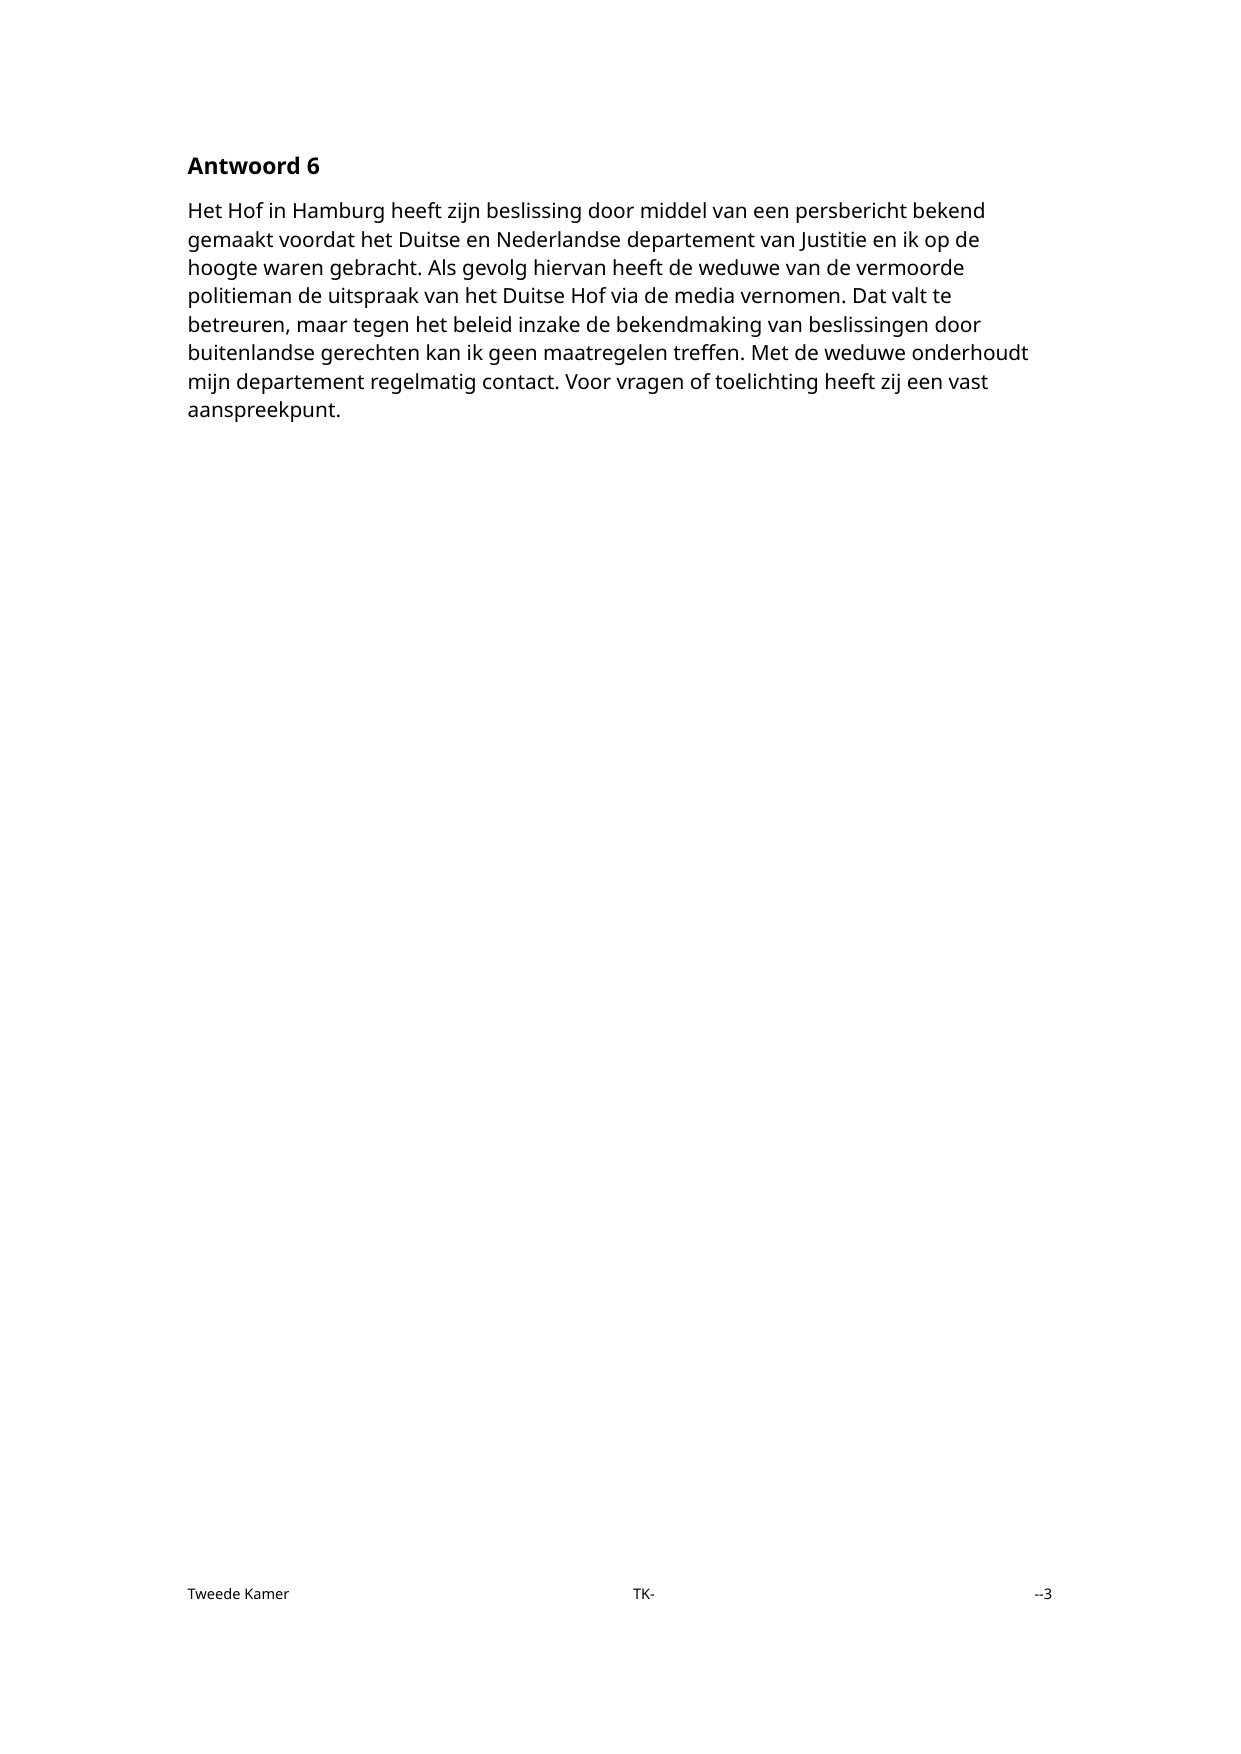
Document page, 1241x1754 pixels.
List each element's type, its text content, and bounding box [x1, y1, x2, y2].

text Het Hof in Hamburg heeft zijn beslissing door middel van een persbericht bekend gemaakt voordat het Duitse en Nederlandse departement van Justitie en ik op de hoogte waren gebracht. Als gevolg hiervan heeft de weduwe van de vermoorde politieman de uitspraak van het Duitse Hof via de media vernomen. Dat valt te betreuren, maar tegen het beleid inzake de bekendmaking van beslissingen door buitenlandse gerechten kan ik geen maatregelen treffen. Met de weduwe onderhoudt mijn departement regelmatig contact. Voor vragen of toelichting heeft zij een vast aanspreekpunt. [187, 196, 1053, 424]
subtitle Antwoord 6 [187, 150, 1053, 181]
